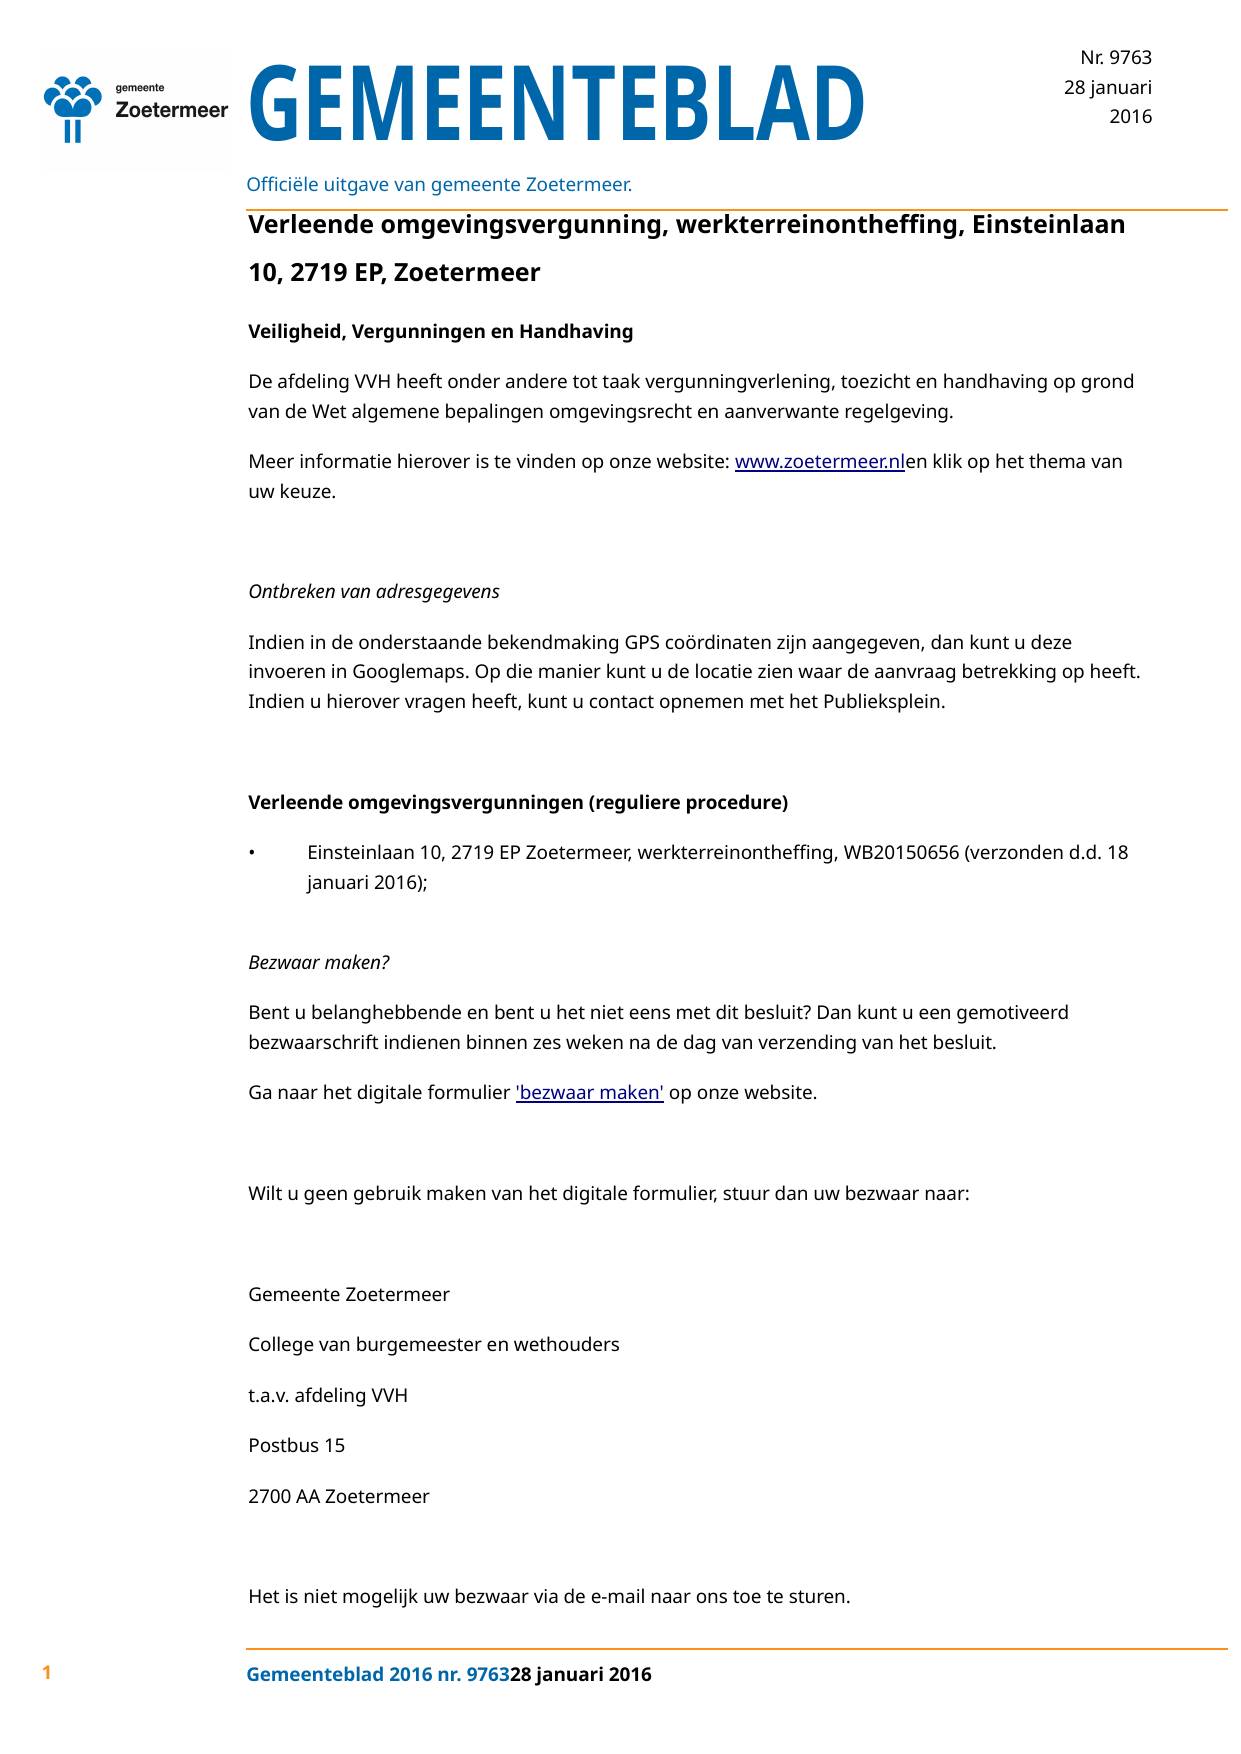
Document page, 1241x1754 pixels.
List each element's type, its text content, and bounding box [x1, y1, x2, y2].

text Gemeente Zoetermeer [248, 1281, 1152, 1307]
text Verleende omgevingsvergunningen (reguliere procedure) [248, 789, 1152, 815]
text De afdeling VVH heeft onder andere tot taak vergunningverlening, toezicht en handhaving op grond van de Wet algemene bepalingen omgevingsrecht en aanverwante regelgeving. [248, 368, 1152, 424]
text Bezwaar maken? [248, 949, 1152, 975]
text Postbus 15 [248, 1432, 1152, 1458]
text t.a.v. afdeling VVH [248, 1382, 1152, 1408]
list Einsteinlaan 10, 2719 EP Zoetermeer, werkterreinontheffing, WB20150656 (verzonden d.d. 18 januari 2016); [248, 839, 1152, 895]
text Indien in de onderstaande bekendmaking GPS coördinaten zijn aangegeven, dan kunt u deze invoeren in Googlemaps. Op die manier kunt u de locatie zien waar de aanvraag betrekking op heeft. Indien u hierover vragen heeft, kunt u contact opnemen met het Publieksplein. [248, 629, 1152, 714]
text Meer informatie hierover is te vinden op onze website: www.zoetermeer.nlen klik op het thema van uw keuze. [248, 448, 1152, 504]
text Bent u belanghebbende en bent u het niet eens met dit besluit? Dan kunt u een gemotiveerd bezwaarschrift indienen binnen zes weken na de dag van verzending van het besluit. [248, 999, 1152, 1055]
text Verleende omgevingsvergunning, werkterreinontheffing, Einsteinlaan 10, 2719 EP, Zoetermeer [248, 211, 1152, 288]
text Ga naar het digitale formulier 'bezwaar maken' op onze website. [248, 1079, 1152, 1105]
text Veiligheid, Vergunningen en Handhaving [248, 318, 1152, 344]
text Het is niet mogelijk uw bezwaar via de e-mail naar ons toe te sturen. [248, 1584, 1152, 1609]
text Ontbreken van adresgegevens [248, 579, 1152, 604]
picture [41, 47, 231, 172]
text Wilt u geen gebruik maken van het digitale formulier, stuur dan uw bezwaar naar: [248, 1180, 1152, 1206]
text College van burgemeester en wethouders [248, 1332, 1152, 1357]
text 2700 AA Zoetermeer [248, 1483, 1152, 1509]
